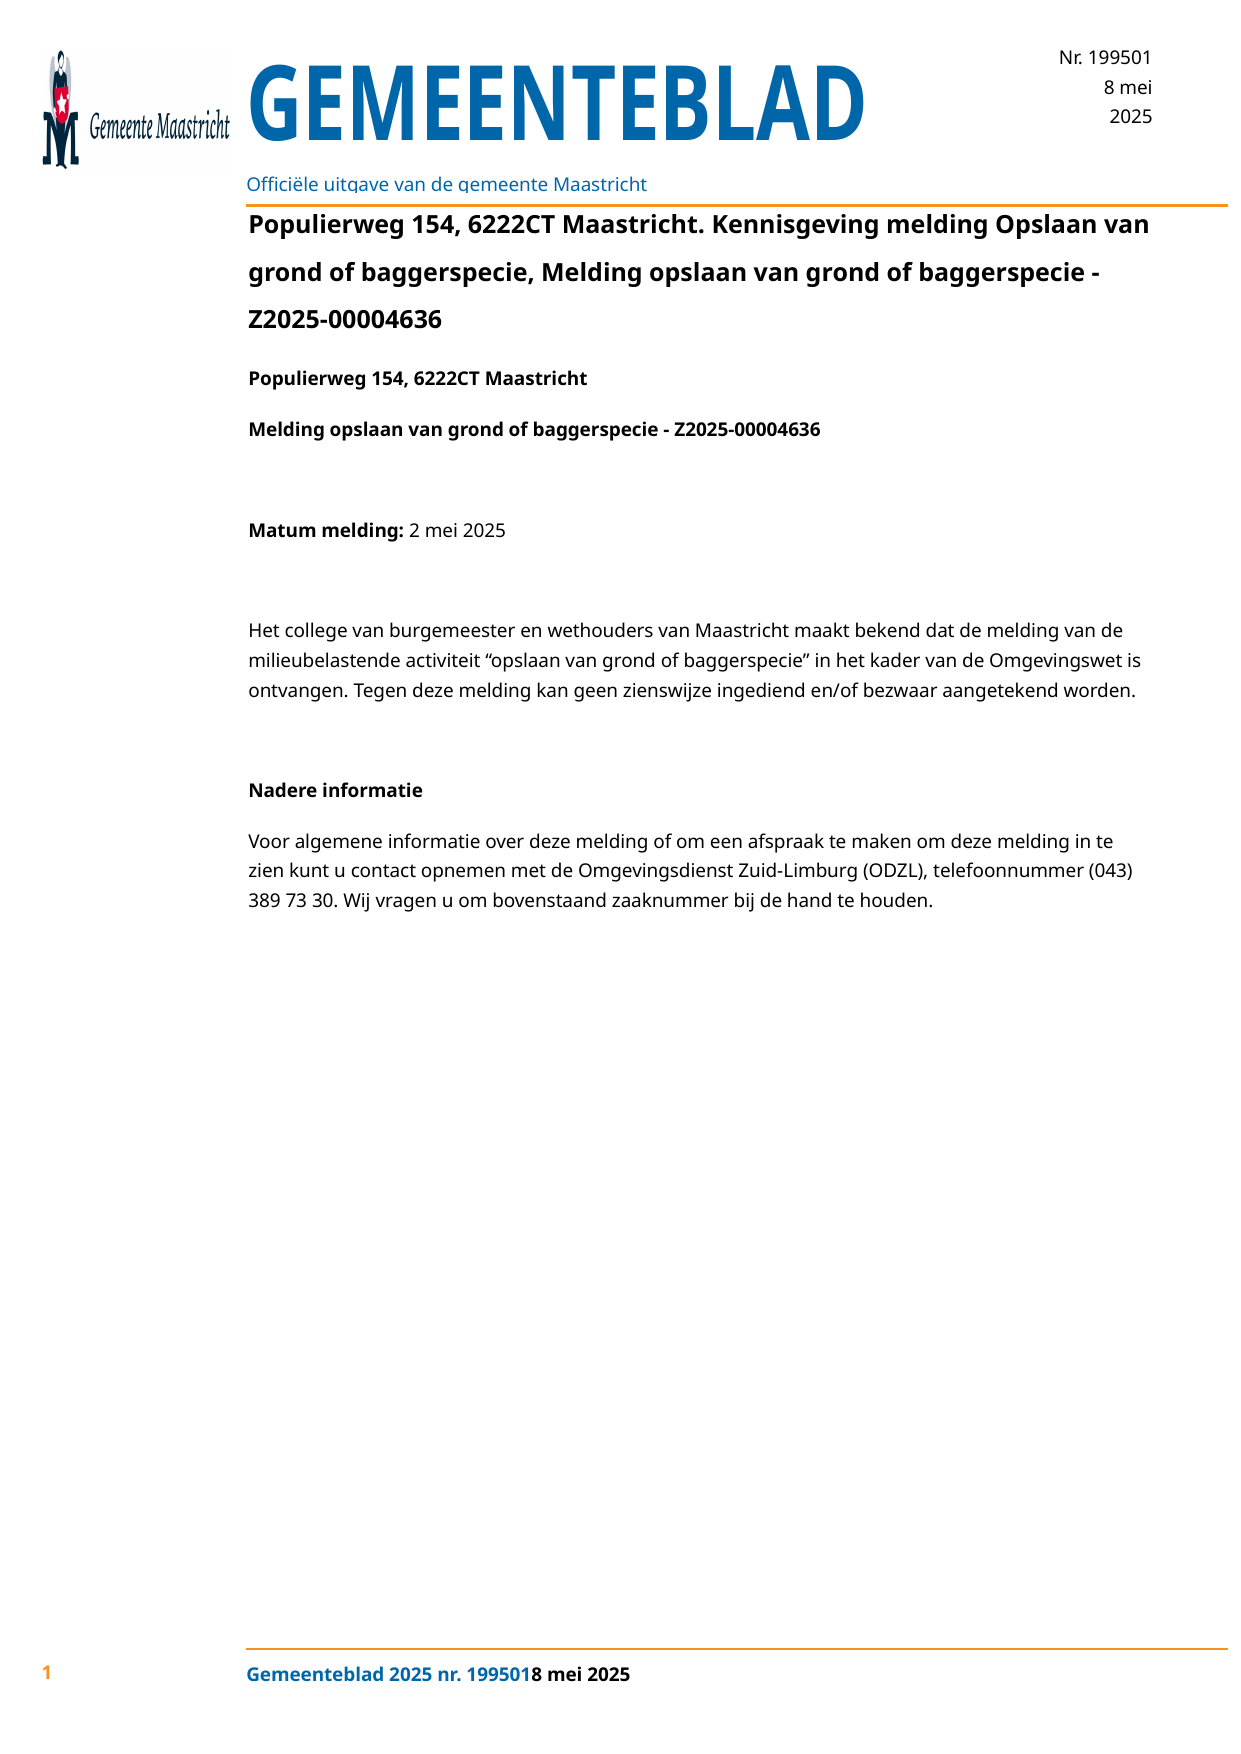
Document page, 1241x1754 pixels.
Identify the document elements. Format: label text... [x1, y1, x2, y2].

text Voor algemene informatie over deze melding of om een afspraak te maken om deze melding in te zien kunt u contact opnemen met de Omgevingsdienst Zuid-Limburg (ODZL), telefoonnummer (043) 389 73 30. Wij vragen u om bovenstaand zaaknummer bij de hand te houden. [248, 828, 1152, 913]
text Het college van burgemeester en wethouders van Maastricht maakt bekend dat de melding van de milieubelastende activiteit “opslaan van grond of baggerspecie” in het kader van de Omgevingswet is ontvangen. Tegen deze melding kan geen zienswijze ingediend en/of bezwaar aangetekend worden. [248, 618, 1152, 702]
text Matum melding: 2 mei 2025 [248, 517, 1152, 542]
picture [41, 47, 231, 172]
text Nadere informatie [248, 778, 1152, 803]
text Melding opslaan van grond of baggerspecie - Z2025-00004636 [248, 416, 1152, 442]
text Populierweg 154, 6222CT Maastricht [248, 366, 1152, 391]
text Populierweg 154, 6222CT Maastricht. Kennisgeving melding Opslaan van grond of baggerspecie, Melding opslaan van grond of baggerspecie - Z2025-00004636 [248, 207, 1152, 336]
